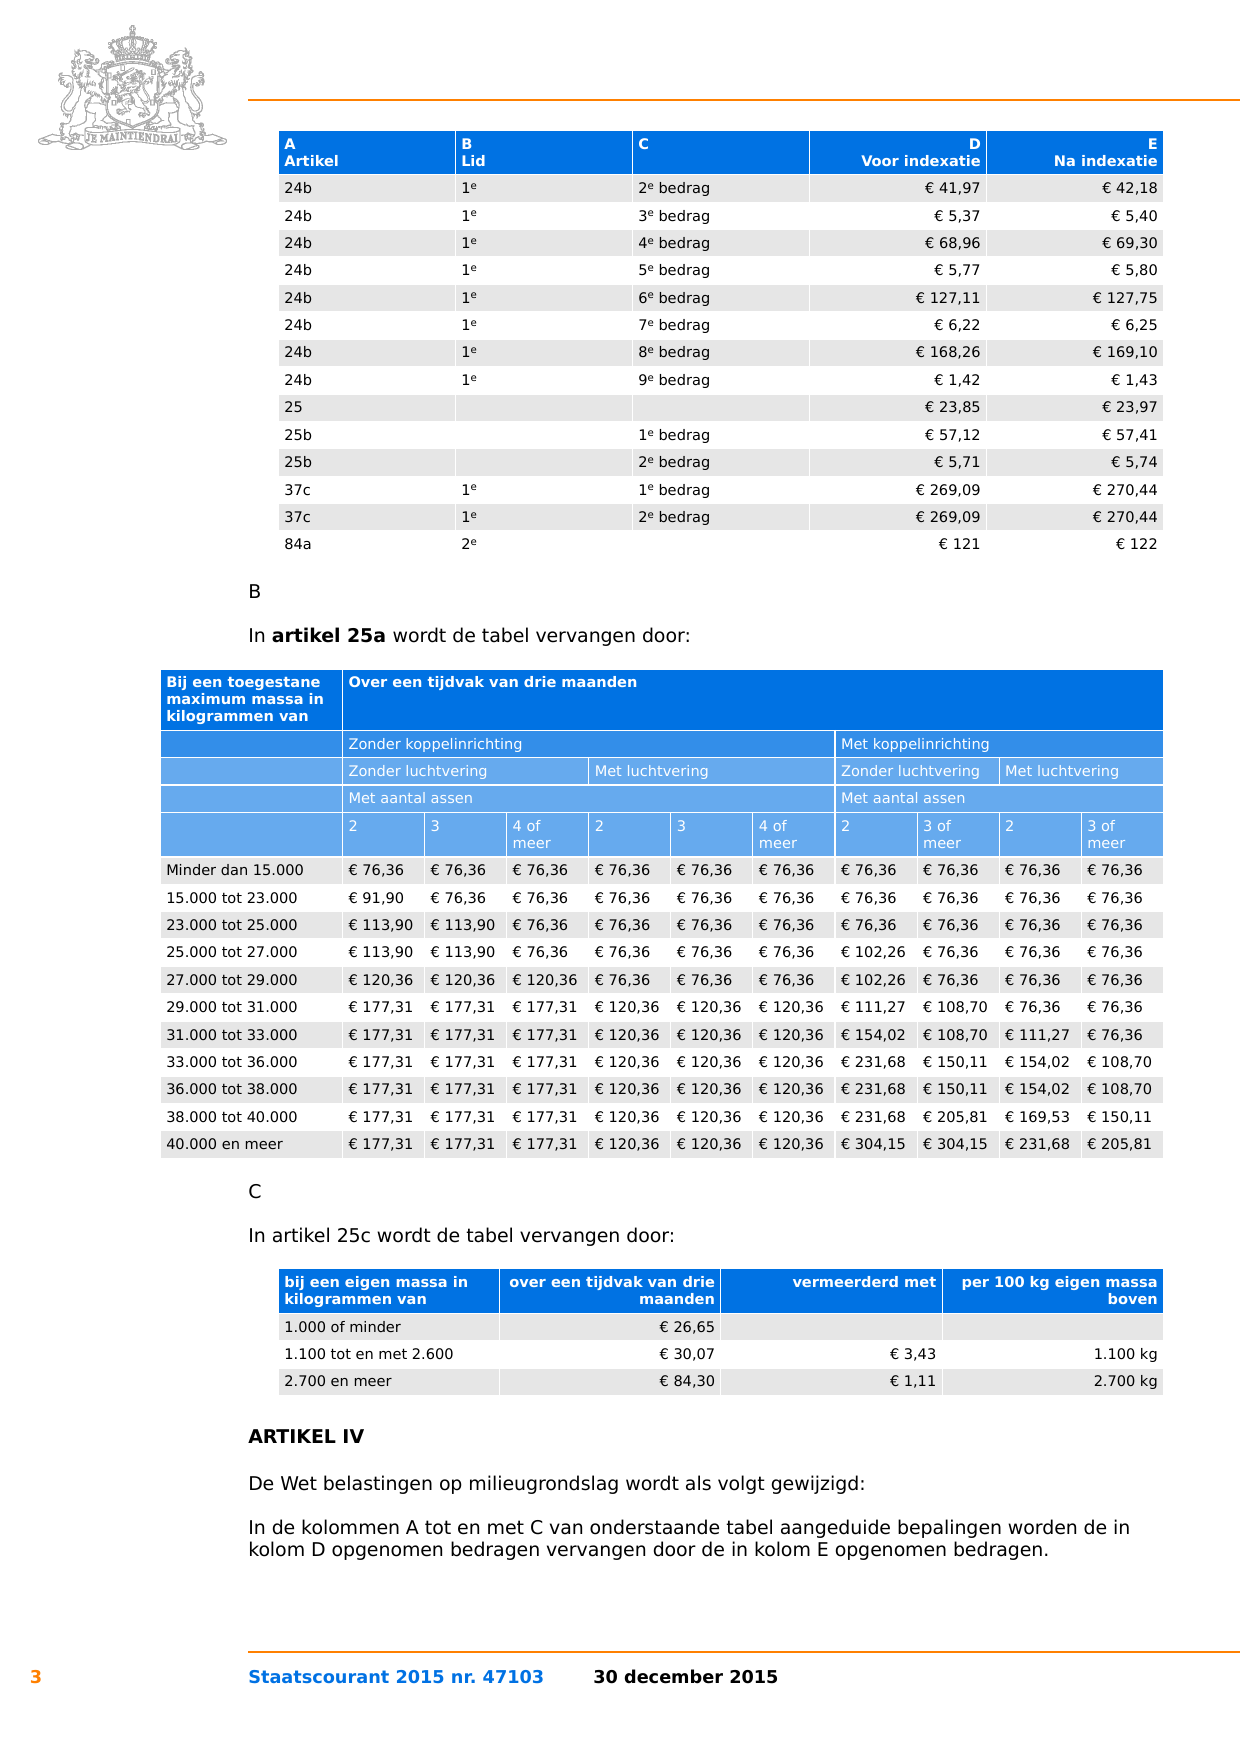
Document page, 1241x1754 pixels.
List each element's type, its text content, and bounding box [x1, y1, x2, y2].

table_cell € 76,36 [671, 858, 752, 884]
table_cell € 120,36 [425, 967, 506, 993]
table_cell € 120,36 [753, 1049, 834, 1076]
table_cell 1.100 tot en met 2.600 [279, 1341, 499, 1367]
table_cell 1e [456, 477, 632, 503]
table_cell 1e bedrag [633, 422, 809, 448]
table_cell € 76,36 [671, 885, 752, 911]
table_cell € 177,31 [507, 994, 588, 1021]
table_cell € 120,36 [589, 1077, 670, 1103]
table_cell 1e [456, 367, 632, 393]
table_cell € 76,36 [671, 912, 752, 938]
table_cell 25.000 tot 27.000 [161, 940, 342, 966]
table_cell € 1,43 [987, 367, 1163, 393]
table_cell € 76,36 [425, 885, 506, 911]
table_cell € 76,36 [918, 967, 999, 993]
table_cell 24b [279, 258, 455, 284]
table_cell 25 [279, 395, 455, 421]
table_cell € 177,31 [343, 1077, 424, 1103]
table_cell 36.000 tot 38.000 [161, 1077, 342, 1103]
table_cell 2e [456, 531, 632, 558]
table_cell € 76,36 [343, 858, 424, 884]
table_cell 4 of meer [753, 813, 834, 856]
table_cell 40.000 en meer [161, 1131, 342, 1158]
table_cell 2 [836, 813, 917, 856]
table_cell € 5,37 [810, 203, 986, 229]
table_cell € 76,36 [1082, 912, 1163, 938]
table_cell € 76,36 [671, 967, 752, 993]
table_cell 25b [279, 449, 455, 476]
table_cell 3e bedrag [633, 203, 809, 229]
table_cell € 177,31 [343, 1131, 424, 1158]
table_header vermeerderd met [721, 1269, 942, 1313]
table_cell 1e bedrag [633, 477, 809, 503]
table_cell Met aantal assen [836, 786, 1163, 812]
table_cell 9e bedrag [633, 367, 809, 393]
table_cell € 177,31 [425, 1077, 506, 1103]
table_cell € 108,70 [918, 994, 999, 1021]
table_cell € 76,36 [425, 858, 506, 884]
table_cell € 177,31 [425, 1022, 506, 1048]
table_cell € 23,85 [810, 395, 986, 421]
table_cell € 127,75 [987, 285, 1163, 311]
table_cell Met luchtvering [1000, 758, 1163, 784]
table_cell € 76,36 [1082, 858, 1163, 884]
table_cell € 177,31 [425, 994, 506, 1021]
table_cell € 120,36 [671, 1077, 752, 1103]
table_cell € 120,36 [753, 1104, 834, 1130]
table_cell € 304,15 [836, 1131, 917, 1158]
table_cell 24b [279, 175, 455, 202]
table_cell € 150,11 [1082, 1104, 1163, 1130]
table_cell € 120,36 [671, 1049, 752, 1076]
table_cell € 231,68 [1000, 1131, 1081, 1158]
table_cell € 76,36 [918, 912, 999, 938]
table_cell 2 [589, 813, 670, 856]
table_cell € 76,36 [507, 885, 588, 911]
table_cell 1e [456, 258, 632, 284]
table_cell € 177,31 [343, 1049, 424, 1076]
table_cell € 231,68 [836, 1049, 917, 1076]
table_cell € 76,36 [507, 940, 588, 966]
table_cell € 102,26 [836, 940, 917, 966]
table_cell € 177,31 [425, 1104, 506, 1130]
table_cell 33.000 tot 36.000 [161, 1049, 342, 1076]
table_cell € 57,41 [987, 422, 1163, 448]
table_cell Zonder luchtvering [836, 758, 999, 784]
table_header A Artikel [279, 131, 455, 174]
table_cell € 120,36 [753, 994, 834, 1021]
table_cell € 76,36 [753, 967, 834, 993]
table_cell Met luchtvering [589, 758, 834, 784]
table_cell [161, 731, 342, 757]
table_cell € 177,31 [425, 1049, 506, 1076]
table_cell 4 of meer [507, 813, 588, 856]
table_cell € 84,30 [500, 1369, 720, 1395]
table_cell 27.000 tot 29.000 [161, 967, 342, 993]
table_cell € 111,27 [1000, 1022, 1081, 1048]
table_cell 1e [456, 340, 632, 366]
text In artikel 25a wordt de tabel vervangen door: [248, 624, 1163, 647]
table_cell € 270,44 [987, 504, 1163, 530]
table_cell € 68,96 [810, 230, 986, 256]
table_cell 3 of meer [918, 813, 999, 856]
table_header C [633, 131, 809, 174]
table_cell € 177,31 [343, 1022, 424, 1048]
table_cell € 76,36 [507, 858, 588, 884]
table_cell € 154,02 [1000, 1049, 1081, 1076]
table_cell € 6,25 [987, 312, 1163, 339]
table_cell € 76,36 [753, 912, 834, 938]
table_cell € 177,31 [343, 1104, 424, 1130]
table_cell 23.000 tot 25.000 [161, 912, 342, 938]
text De Wet belastingen op milieugrondslag wordt als volgt gewijzigd: [248, 1473, 1163, 1495]
text B [248, 581, 1163, 603]
table_cell € 76,36 [753, 858, 834, 884]
table_cell 24b [279, 285, 455, 311]
table_cell [943, 1314, 1163, 1340]
table_cell € 5,74 [987, 449, 1163, 476]
picture [38, 25, 227, 150]
table_cell 1.100 kg [943, 1341, 1163, 1367]
table_cell 37c [279, 504, 455, 530]
table_cell € 177,31 [507, 1049, 588, 1076]
table_cell 3 [425, 813, 506, 856]
table_cell 1e [456, 312, 632, 339]
table_cell 1.000 of minder [279, 1314, 499, 1340]
table_cell € 120,36 [589, 1131, 670, 1158]
table_header per 100 kg eigen massa boven [943, 1269, 1163, 1313]
table_cell € 108,70 [1082, 1049, 1163, 1076]
table_cell € 76,36 [918, 858, 999, 884]
table_cell € 120,36 [589, 1049, 670, 1076]
table_cell € 127,11 [810, 285, 986, 311]
table_cell € 76,36 [589, 912, 670, 938]
table_cell € 108,70 [918, 1022, 999, 1048]
table_cell 24b [279, 367, 455, 393]
table_cell [456, 395, 632, 421]
table_cell € 76,36 [507, 912, 588, 938]
table_cell 25b [279, 422, 455, 448]
table_cell € 30,07 [500, 1341, 720, 1367]
table_cell € 5,77 [810, 258, 986, 284]
table_cell € 150,11 [918, 1077, 999, 1103]
table_cell 3 of meer [1082, 813, 1163, 856]
table_cell € 76,36 [1000, 967, 1081, 993]
table_cell € 76,36 [753, 940, 834, 966]
table_cell € 5,71 [810, 449, 986, 476]
table_cell € 304,15 [918, 1131, 999, 1158]
table_cell € 120,36 [671, 1131, 752, 1158]
table_cell € 76,36 [1082, 994, 1163, 1021]
table_cell € 177,31 [507, 1131, 588, 1158]
table_cell € 76,36 [1000, 858, 1081, 884]
table_cell € 122 [987, 531, 1163, 558]
table_cell € 120,36 [343, 967, 424, 993]
table_cell € 177,31 [425, 1131, 506, 1158]
table_cell € 76,36 [671, 940, 752, 966]
table_cell € 113,90 [343, 912, 424, 938]
table_cell € 120,36 [589, 994, 670, 1021]
table_cell € 169,10 [987, 340, 1163, 366]
table_cell € 76,36 [836, 912, 917, 938]
table_cell 24b [279, 340, 455, 366]
table_cell 24b [279, 203, 455, 229]
table_cell € 120,36 [589, 1104, 670, 1130]
table_cell 24b [279, 312, 455, 339]
table_cell € 154,02 [1000, 1077, 1081, 1103]
table_cell 1e [456, 504, 632, 530]
text In de kolommen A tot en met C van onderstaande tabel aangeduide bepalingen worden de in kolom D opgenomen bedragen vervangen door de in kolom E opgenomen bedragen. [248, 1517, 1163, 1561]
table_cell 2.700 kg [943, 1369, 1163, 1395]
table_cell 29.000 tot 31.000 [161, 994, 342, 1021]
table_cell € 76,36 [836, 885, 917, 911]
table_cell € 120,36 [671, 994, 752, 1021]
table_cell 2 [343, 813, 424, 856]
table_cell € 76,36 [1082, 1022, 1163, 1048]
table_cell [633, 395, 809, 421]
table_cell 38.000 tot 40.000 [161, 1104, 342, 1130]
table_cell € 269,09 [810, 504, 986, 530]
table_cell 24b [279, 230, 455, 256]
table_cell € 269,09 [810, 477, 986, 503]
subtitle ARTIKEL IV [248, 1426, 1163, 1448]
table_cell € 76,36 [836, 858, 917, 884]
table_cell € 5,40 [987, 203, 1163, 229]
table_header B Lid [456, 131, 632, 174]
table_cell € 91,90 [343, 885, 424, 911]
table_cell € 111,27 [836, 994, 917, 1021]
table_cell € 76,36 [1000, 912, 1081, 938]
table_cell € 121 [810, 531, 986, 558]
table_cell € 231,68 [836, 1104, 917, 1130]
table_cell € 76,36 [1082, 885, 1163, 911]
table_cell € 76,36 [1082, 967, 1163, 993]
table_cell 8e bedrag [633, 340, 809, 366]
table_cell 2.700 en meer [279, 1369, 499, 1395]
table_cell € 76,36 [589, 858, 670, 884]
table_header over een tijdvak van drie maanden [500, 1269, 720, 1313]
table_cell € 177,31 [507, 1104, 588, 1130]
table_cell € 5,80 [987, 258, 1163, 284]
table_cell € 76,36 [918, 940, 999, 966]
table_cell € 23,97 [987, 395, 1163, 421]
table_cell € 76,36 [1082, 940, 1163, 966]
table_cell € 169,53 [1000, 1104, 1081, 1130]
table_cell € 69,30 [987, 230, 1163, 256]
table_cell € 120,36 [671, 1022, 752, 1048]
table_header E Na indexatie [987, 131, 1163, 174]
table_cell € 1,11 [721, 1369, 942, 1395]
table_cell € 120,36 [671, 1104, 752, 1130]
table_cell Minder dan 15.000 [161, 858, 342, 884]
table_cell € 168,26 [810, 340, 986, 366]
table_header Over een tijdvak van drie maanden [343, 670, 1163, 730]
table_cell € 205,81 [1082, 1131, 1163, 1158]
table_cell € 57,12 [810, 422, 986, 448]
table_cell 2e bedrag [633, 449, 809, 476]
table_cell Met koppelinrichting [836, 731, 1163, 757]
table_cell € 76,36 [1000, 994, 1081, 1021]
table_cell € 3,43 [721, 1341, 942, 1367]
table_cell € 26,65 [500, 1314, 720, 1340]
table_cell 6e bedrag [633, 285, 809, 311]
table_cell € 102,26 [836, 967, 917, 993]
table_cell [456, 422, 632, 448]
table_cell € 113,90 [343, 940, 424, 966]
table_cell € 150,11 [918, 1049, 999, 1076]
table_cell 1e [456, 230, 632, 256]
table_cell 2e bedrag [633, 175, 809, 202]
table_cell 7e bedrag [633, 312, 809, 339]
table_cell € 177,31 [507, 1077, 588, 1103]
table_cell 2 [1000, 813, 1081, 856]
table_cell € 177,31 [343, 994, 424, 1021]
table_cell € 270,44 [987, 477, 1163, 503]
table_cell 1e [456, 203, 632, 229]
table_cell 5e bedrag [633, 258, 809, 284]
table_cell € 6,22 [810, 312, 986, 339]
table_cell € 76,36 [589, 967, 670, 993]
table_cell € 76,36 [1000, 885, 1081, 911]
table_cell € 1,42 [810, 367, 986, 393]
table_cell € 76,36 [918, 885, 999, 911]
table_cell Zonder koppelinrichting [343, 731, 834, 757]
table_cell € 205,81 [918, 1104, 999, 1130]
table_cell € 120,36 [753, 1022, 834, 1048]
table_cell € 76,36 [1000, 940, 1081, 966]
table_cell € 113,90 [425, 940, 506, 966]
table_cell [633, 531, 809, 558]
table_cell € 231,68 [836, 1077, 917, 1103]
table_cell € 113,90 [425, 912, 506, 938]
table_header bij een eigen massa in kilogrammen van [279, 1269, 499, 1313]
table_cell [161, 786, 342, 812]
table_cell € 120,36 [589, 1022, 670, 1048]
table_cell € 42,18 [987, 175, 1163, 202]
table_cell [161, 813, 342, 856]
table_cell 1e [456, 285, 632, 311]
table_cell 84a [279, 531, 455, 558]
table_cell € 76,36 [753, 885, 834, 911]
table_cell 2e bedrag [633, 504, 809, 530]
table_cell € 76,36 [589, 940, 670, 966]
table_cell € 154,02 [836, 1022, 917, 1048]
text C [248, 1181, 1163, 1203]
table_cell € 76,36 [589, 885, 670, 911]
table_cell € 108,70 [1082, 1077, 1163, 1103]
table_cell Zonder luchtvering [343, 758, 588, 784]
table_cell 31.000 tot 33.000 [161, 1022, 342, 1048]
table_cell 3 [671, 813, 752, 856]
table_cell 37c [279, 477, 455, 503]
table_cell [721, 1314, 942, 1340]
table_cell 1e [456, 175, 632, 202]
table_cell Met aantal assen [343, 786, 834, 812]
table_cell € 177,31 [507, 1022, 588, 1048]
table_cell € 120,36 [753, 1131, 834, 1158]
table_header Bij een toegestane maximum massa in kilogrammen van [161, 670, 342, 730]
table_cell 15.000 tot 23.000 [161, 885, 342, 911]
text In artikel 25c wordt de tabel vervangen door: [248, 1224, 1163, 1246]
table_cell € 120,36 [507, 967, 588, 993]
table_cell € 120,36 [753, 1077, 834, 1103]
table_cell 4e bedrag [633, 230, 809, 256]
table_cell [161, 758, 342, 784]
table_cell € 41,97 [810, 175, 986, 202]
table_header D Voor indexatie [810, 131, 986, 174]
table_cell [456, 449, 632, 476]
